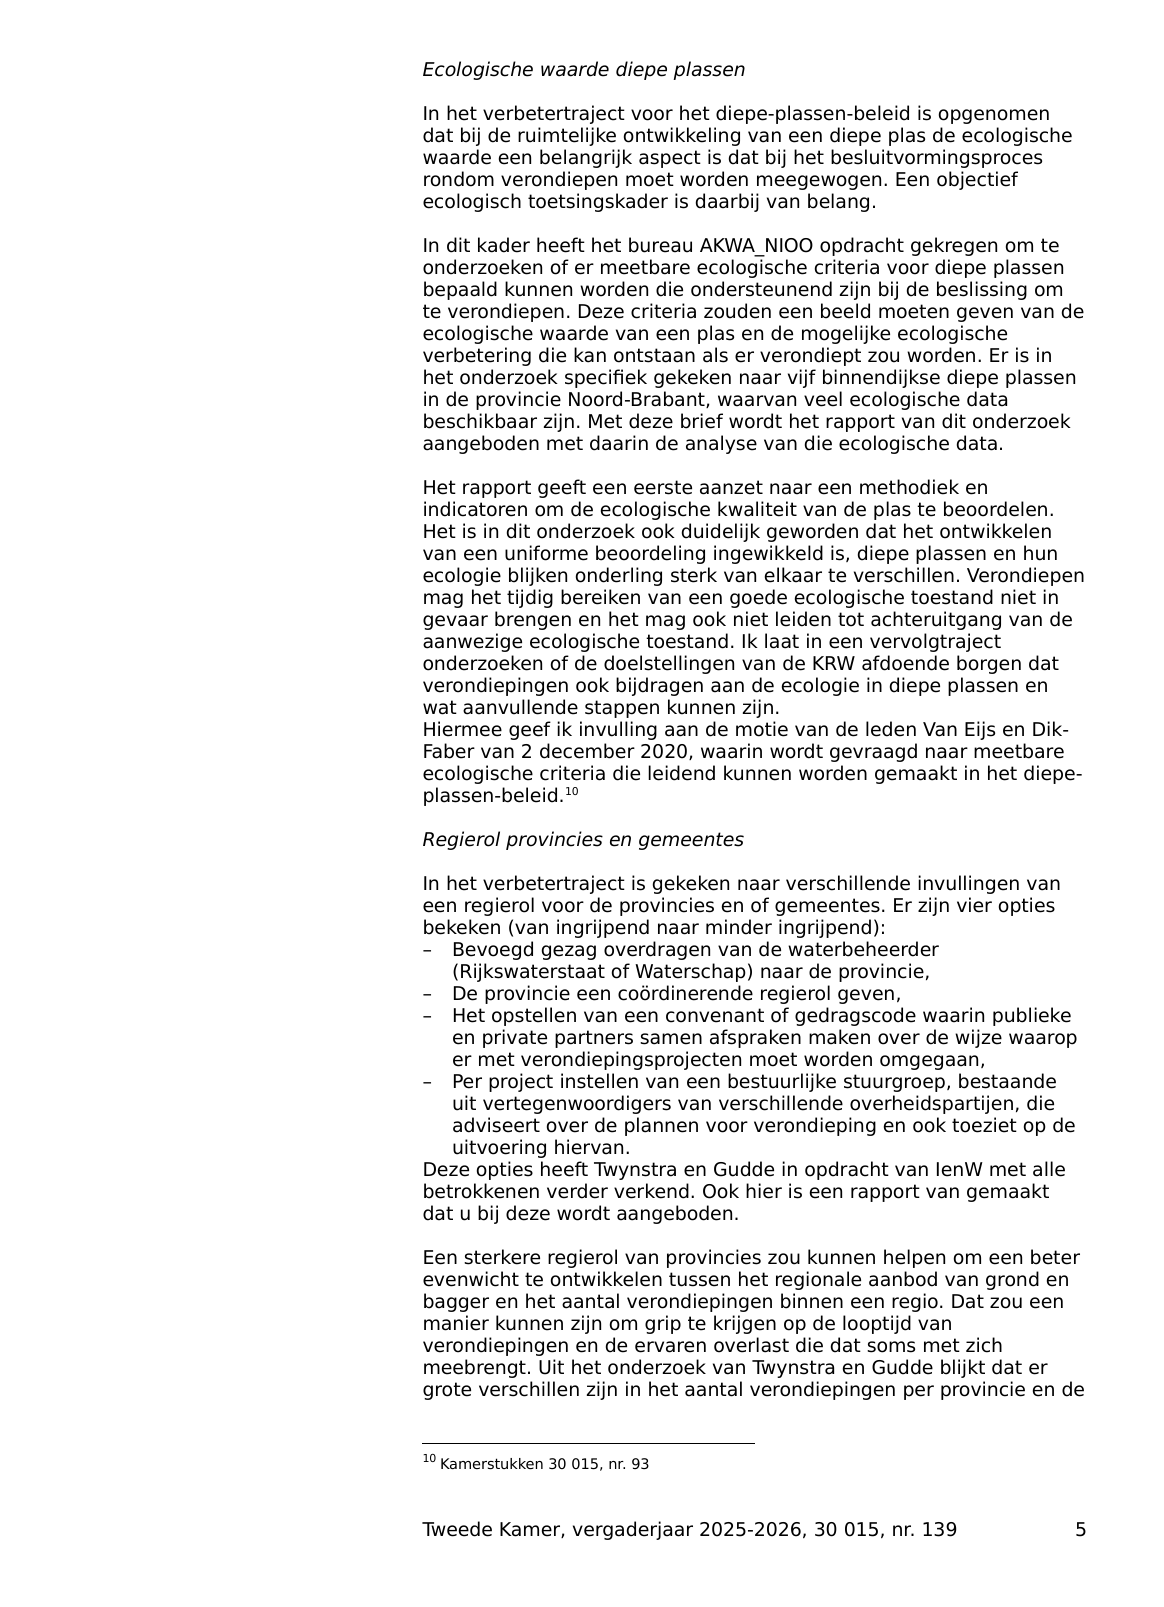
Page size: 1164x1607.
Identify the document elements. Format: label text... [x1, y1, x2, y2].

text Een sterkere regierol van provincies zou kunnen helpen om een beter evenwicht te ontwikkelen tussen het regionale aanbod van grond en bagger en het aantal verondiepingen binnen een regio. Dat zou een manier kunnen zijn om grip te krijgen op de looptijd van verondiepingen en de ervaren overlast die dat soms met zich meebrengt. Uit het onderzoek van Twynstra en Gudde blijkt dat er grote verschillen zijn in het aantal verondiepingen per provincie en de [422, 1247, 1087, 1401]
text Het rapport geeft een eerste aanzet naar een methodiek en indicatoren om de ecologische kwaliteit van de plas te beoordelen. Het is in dit onderzoek ook duidelijk geworden dat het ontwikkelen van een uniforme beoordeling ingewikkeld is, diepe plassen en hun ecologie blijken onderling sterk van elkaar te verschillen. Verondiepen mag het tijdig bereiken van een goede ecologische toestand niet in gevaar brengen en het mag ook niet leiden tot achteruitgang van de aanwezige ecologische toestand. Ik laat in een vervolgtraject onderzoeken of de doelstellingen van de KRW afdoende borgen dat verondiepingen ook bijdragen aan de ecologie in diepe plassen en wat aanvullende stappen kunnen zijn. [422, 477, 1087, 719]
text In het verbetertraject voor het diepe-plassen-beleid is opgenomen dat bij de ruimtelijke ontwikkeling van een diepe plas de ecologische waarde een belangrijk aspect is dat bij het besluitvormingsproces rondom verondiepen moet worden meegewogen. Een objectief ecologisch toetsingskader is daarbij van belang. [422, 103, 1087, 213]
text Hiermee geef ik invulling aan de motie van de leden Van Eijs en Dik-Faber van 2 december 2020, waarin wordt gevraagd naar meetbare ecologische criteria die leidend kunnen worden gemaakt in het diepe-plassen-beleid. [422, 719, 1087, 807]
text – Bevoegd gezag overdragen van de waterbeheerder (Rijkswaterstaat of Waterschap) naar de provincie, [422, 939, 1087, 983]
subtitle Ecologische waarde diepe plassen [422, 59, 1087, 81]
text Deze opties heeft Twynstra en Gudde in opdracht van IenW met alle betrokkenen verder verkend. Ook hier is een rapport van gemaakt dat u bij deze wordt aangeboden. [422, 1159, 1087, 1225]
subtitle Regierol provincies en gemeentes [422, 829, 1087, 851]
text – Per project instellen van een bestuurlijke stuurgroep, bestaande uit vertegenwoordigers van verschillende overheidspartijen, die adviseert over de plannen voor verondieping en ook toeziet op de uitvoering hiervan. [422, 1071, 1087, 1159]
text – Het opstellen van een convenant of gedragscode waarin publieke en private partners samen afspraken maken over de wijze waarop er met verondiepingsprojecten moet worden omgegaan, [422, 1005, 1087, 1071]
text In het verbetertraject is gekeken naar verschillende invullingen van een regierol voor de provincies en of gemeentes. Er zijn vier opties bekeken (van ingrijpend naar minder ingrijpend): [422, 873, 1087, 939]
text In dit kader heeft het bureau AKWA_NIOO opdracht gekregen om te onderzoeken of er meetbare ecologische criteria voor diepe plassen bepaald kunnen worden die ondersteunend zijn bij de beslissing om te verondiepen. Deze criteria zouden een beeld moeten geven van de ecologische waarde van een plas en de mogelijke ecologische verbetering die kan ontstaan als er verondiept zou worden. Er is in het onderzoek specifiek gekeken naar vijf binnendijkse diepe plassen in de provincie Noord-Brabant, waarvan veel ecologische data beschikbaar zijn. Met deze brief wordt het rapport van dit onderzoek aangeboden met daarin de analyse van die ecologische data. [422, 235, 1087, 455]
text Kamerstukken 30 015, nr. 93 [422, 1452, 1087, 1474]
text – De provincie een coördinerende regierol geven, [422, 983, 1087, 1005]
